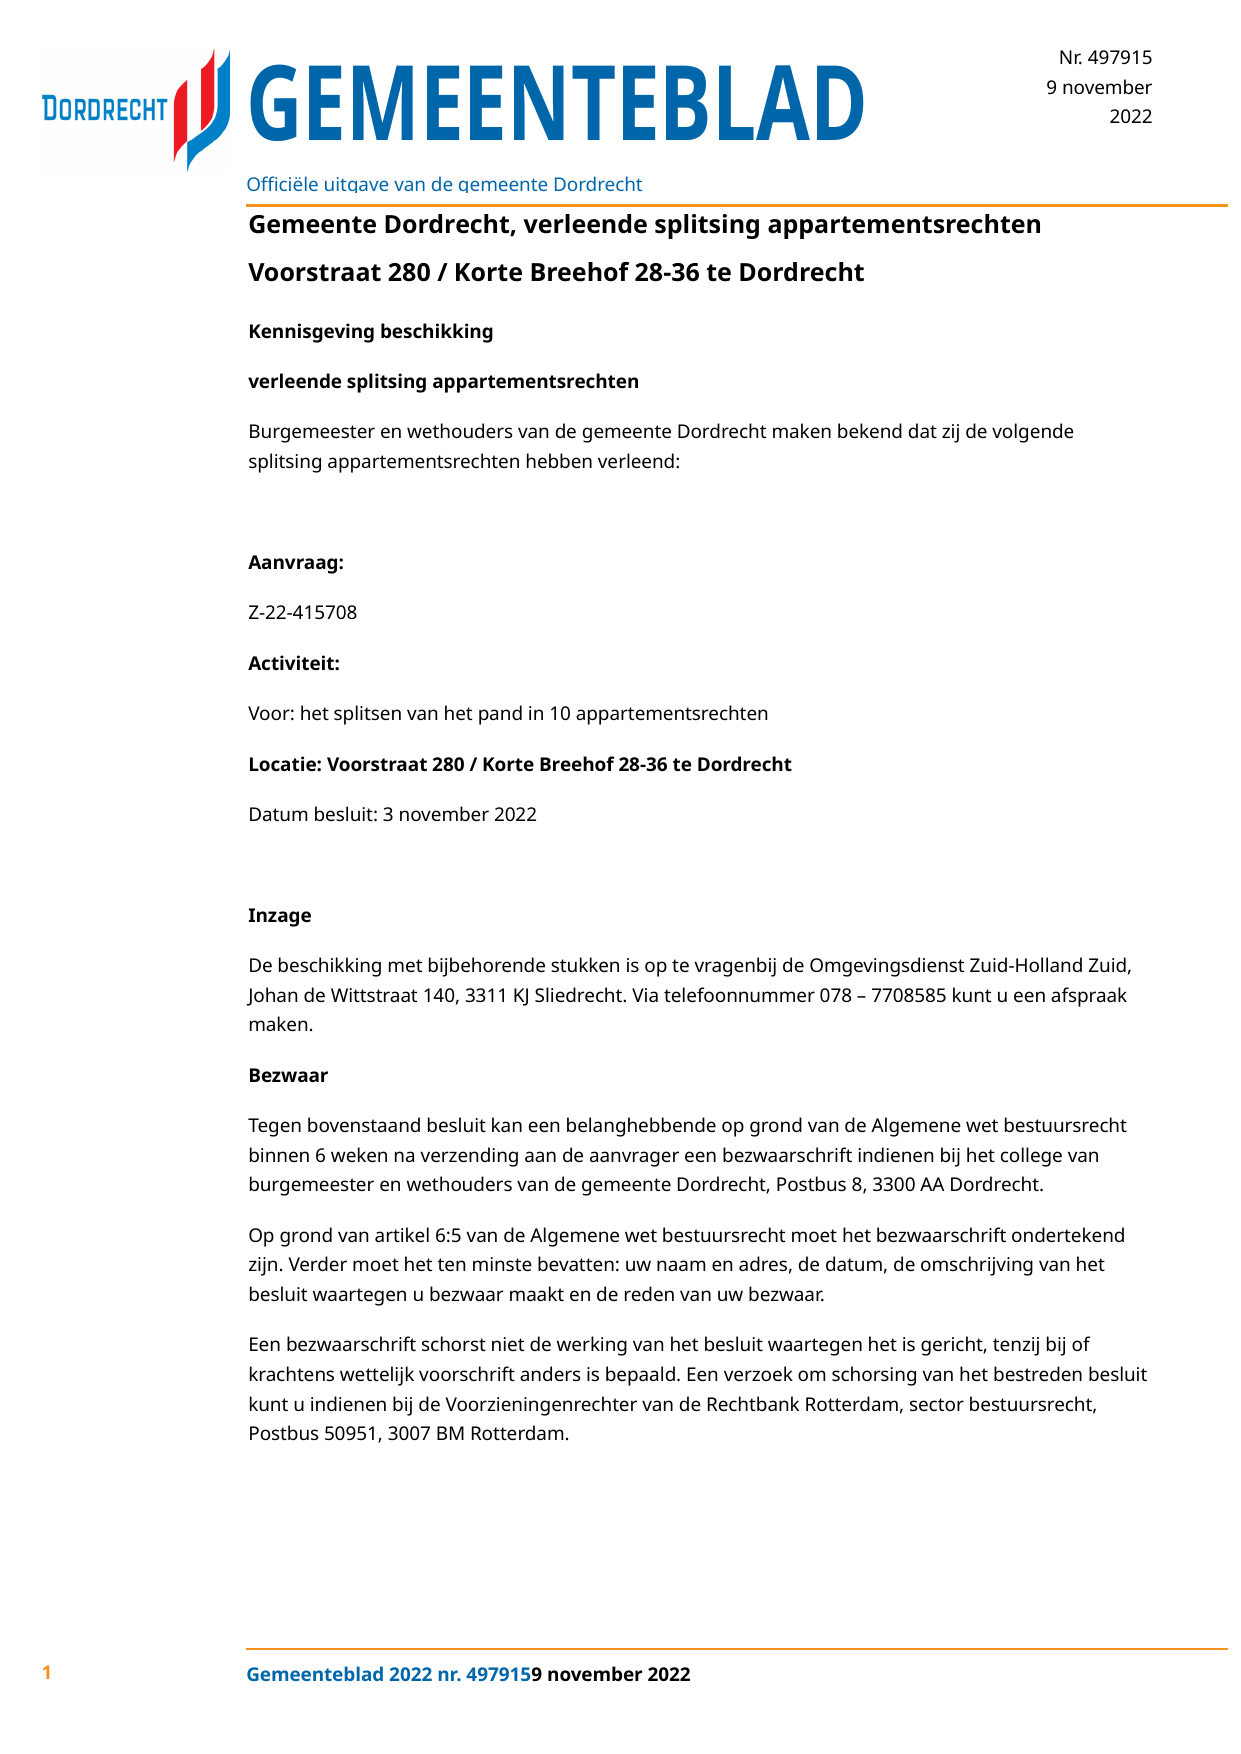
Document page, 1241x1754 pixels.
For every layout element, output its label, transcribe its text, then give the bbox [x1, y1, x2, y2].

text Een bezwaarschrift schorst niet de werking van het besluit waartegen het is gericht, tenzij bij of krachtens wettelijk voorschrift anders is bepaald. Een verzoek om schorsing van het bestreden besluit kunt u indienen bij de Voorzieningenrechter van de Rechtbank Rotterdam, sector bestuursrecht, Postbus 50951, 3007 BM Rotterdam. [248, 1332, 1152, 1446]
text Tegen bovenstaand besluit kan een belanghebbende op grond van de Algemene wet bestuursrecht binnen 6 weken na verzending aan de aanvrager een bezwaarschrift indienen bij het college van burgemeester en wethouders van de gemeente Dordrecht, Postbus 8, 3300 AA Dordrecht. [248, 1112, 1152, 1197]
text Bezwaar [248, 1062, 1152, 1088]
text De beschikking met bijbehorende stukken is op te vragenbij de Omgevingsdienst Zuid-Holland Zuid, Johan de Wittstraat 140, 3311 KJ Sliedrecht. Via telefoonnummer 078 – 7708585 kunt u een afspraak maken. [248, 952, 1152, 1037]
text Inzage [248, 902, 1152, 928]
text Burgemeester en wethouders van de gemeente Dordrecht maken bekend dat zij de volgende splitsing appartementsrechten hebben verleend: [248, 419, 1152, 474]
text Locatie: Voorstraat 280 / Korte Breehof 28-36 te Dordrecht [248, 751, 1152, 777]
text Activiteit: [248, 650, 1152, 676]
text verleende splitsing appartementsrechten [248, 368, 1152, 394]
text Op grond van artikel 6:5 van de Algemene wet bestuursrecht moet het bezwaarschrift ondertekend zijn. Verder moet het ten minste bevatten: uw naam en adres, de datum, de omschrijving van het besluit waartegen u bezwaar maakt en de reden van uw bezwaar. [248, 1222, 1152, 1307]
text Datum besluit: 3 november 2022 [248, 801, 1152, 827]
text Aanvraag: [248, 549, 1152, 575]
text Voor: het splitsen van het pand in 10 appartementsrechten [248, 700, 1152, 726]
text Gemeente Dordrecht, verleende splitsing appartementsrechten Voorstraat 280 / Korte Breehof 28-36 te Dordrecht [248, 207, 1152, 288]
picture [41, 47, 231, 172]
text Kennisgeving beschikking [248, 318, 1152, 344]
text Z-22-415708 [248, 599, 1152, 625]
